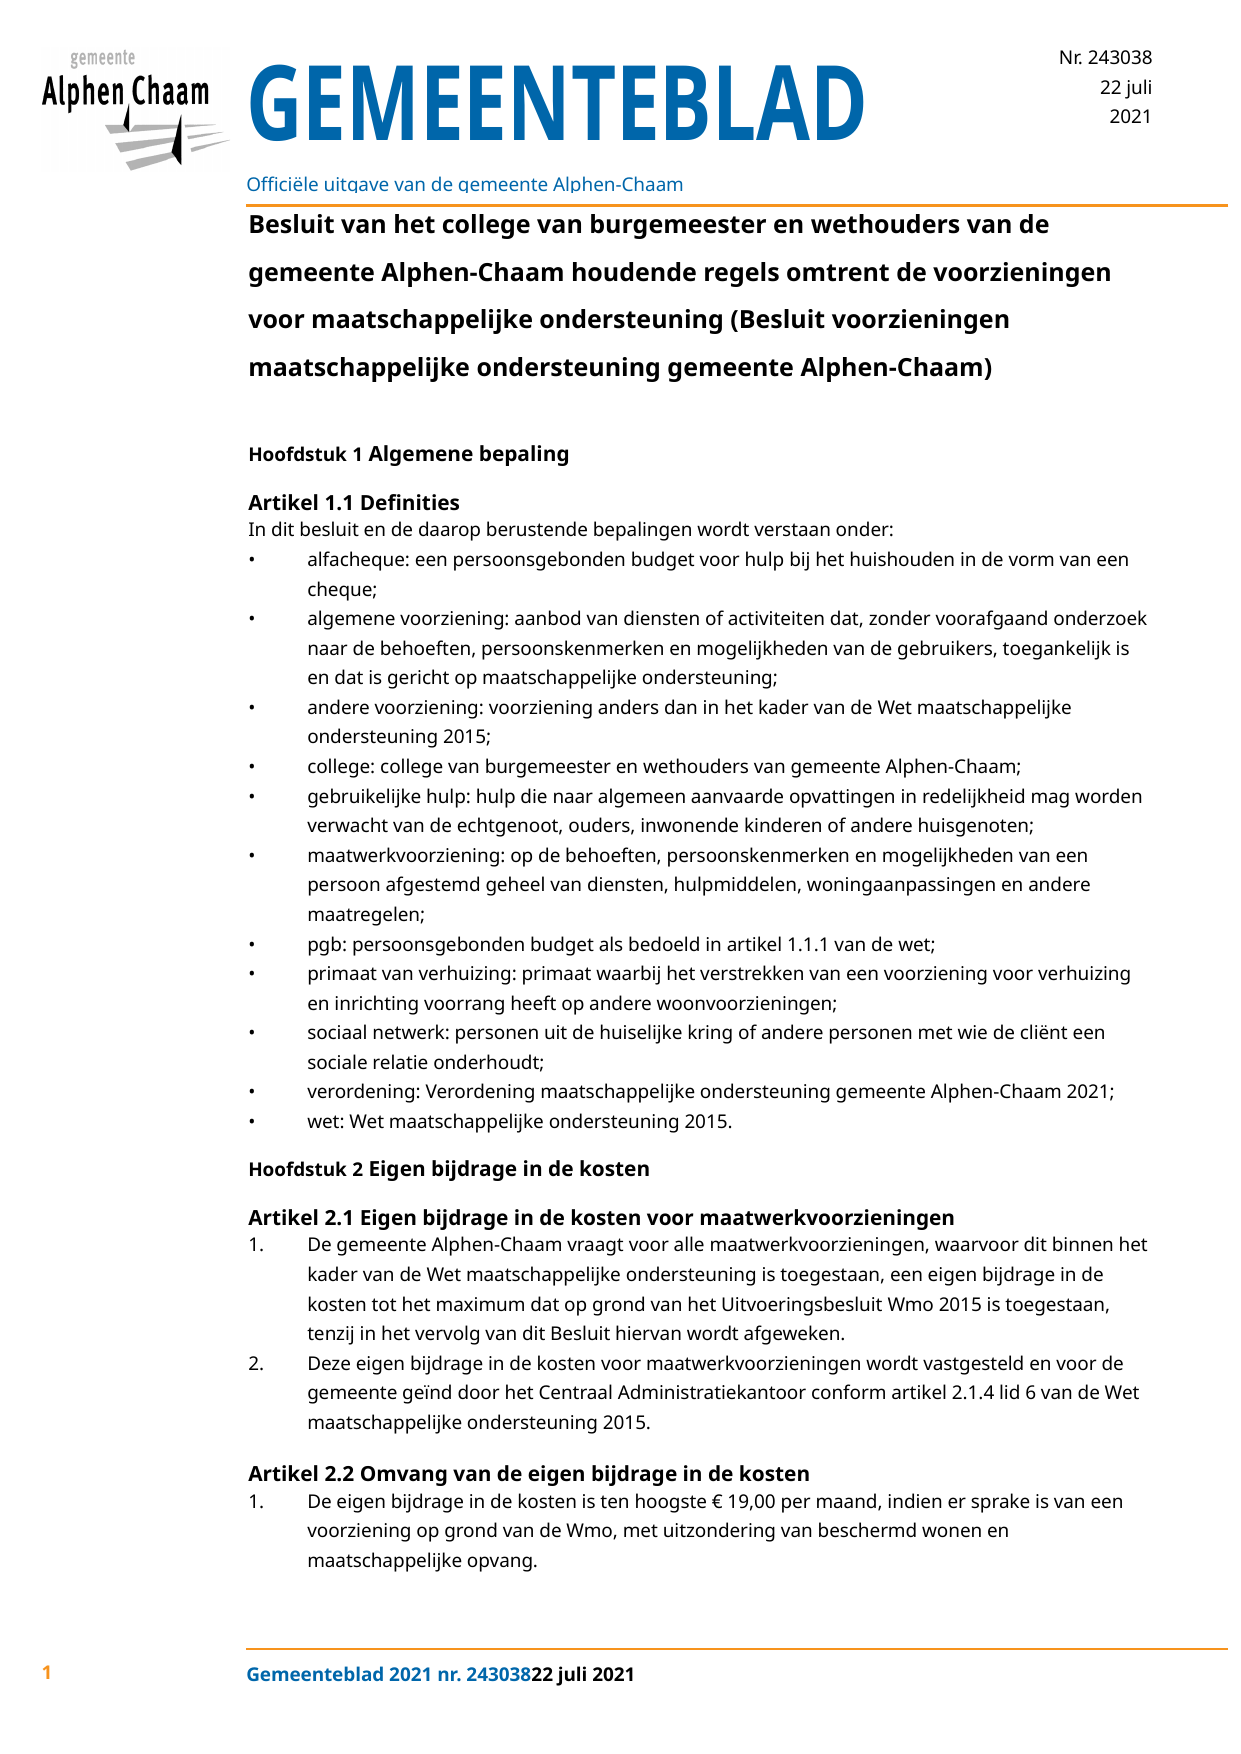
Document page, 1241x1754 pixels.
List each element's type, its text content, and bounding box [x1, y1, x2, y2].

list De gemeente Alphen-Chaam vraagt voor alle maatwerkvoorzieningen, waarvoor dit binnen het kader van de Wet maatschappelijke ondersteuning is toegestaan, een eigen bijdrage in de kosten tot het maximum dat op grond van het Uitvoeringsbesluit Wmo 2015 is toegestaan, tenzij in het vervolg van dit Besluit hiervan wordt afgeweken. [248, 1232, 1152, 1346]
picture [41, 47, 231, 172]
text Artikel 2.2 Omvang van de eigen bijdrage in de kosten [248, 1459, 1152, 1488]
list college: college van burgemeester en wethouders van gemeente Alphen-Chaam; [248, 753, 1152, 779]
list wet: Wet maatschappelijke ondersteuning 2015. [248, 1108, 1152, 1134]
list Deze eigen bijdrage in de kosten voor maatwerkvoorzieningen wordt vastgesteld en voor de gemeente geïnd door het Centraal Administratiekantoor conform artikel 2.1.4 lid 6 van de Wet maatschappelijke ondersteuning 2015. [248, 1350, 1152, 1435]
text Hoofdstuk 1 Algemene bepaling [248, 439, 1152, 467]
text Artikel 2.1 Eigen bijdrage in de kosten voor maatwerkvoorzieningen [248, 1203, 1152, 1232]
list algemene voorziening: aanbod van diensten of activiteiten dat, zonder voorafgaand onderzoek naar de behoeften, persoonskenmerken en mogelijkheden van de gebruikers, toegankelijk is en dat is gericht op maatschappelijke ondersteuning; [248, 605, 1152, 690]
text In dit besluit en de daarop berustende bepalingen wordt verstaan onder: [248, 517, 1152, 542]
list alfacheque: een persoonsgebonden budget voor hulp bij het huishouden in de vorm van een cheque; [248, 546, 1152, 601]
list andere voorziening: voorziening anders dan in het kader van de Wet maatschappelijke ondersteuning 2015; [248, 694, 1152, 749]
list De eigen bijdrage in de kosten is ten hoogste € 19,00 per maand, indien er sprake is van een voorziening op grond van de Wmo, met uitzondering van beschermd wonen en maatschappelijke opvang. [248, 1488, 1152, 1573]
list maatwerkvoorziening: op de behoeften, persoonskenmerken en mogelijkheden van een persoon afgestemd geheel van diensten, hulpmiddelen, woningaanpassingen en andere maatregelen; [248, 842, 1152, 927]
text Hoofdstuk 2 Eigen bijdrage in de kosten [248, 1154, 1152, 1182]
list primaat van verhuizing: primaat waarbij het verstrekken van een voorziening voor verhuizing en inrichting voorrang heeft op andere woonvoorzieningen; [248, 960, 1152, 1016]
list sociaal netwerk: personen uit de huiselijke kring of andere personen met wie de cliënt een sociale relatie onderhoudt; [248, 1019, 1152, 1075]
list verordening: Verordening maatschappelijke ondersteuning gemeente Alphen-Chaam 2021; [248, 1079, 1152, 1104]
list pgb: persoonsgebonden budget als bedoeld in artikel 1.1.1 van de wet; [248, 931, 1152, 956]
list gebruikelijke hulp: hulp die naar algemeen aanvaarde opvattingen in redelijkheid mag worden verwacht van de echtgenoot, ouders, inwonende kinderen of andere huisgenoten; [248, 783, 1152, 838]
text Artikel 1.1 Definities [248, 488, 1152, 517]
text Besluit van het college van burgemeester en wethouders van de gemeente Alphen-Chaam houdende regels omtrent de voorzieningen voor maatschappelijke ondersteuning (Besluit voorzieningen maatschappelijke ondersteuning gemeente Alphen-Chaam) [248, 207, 1152, 384]
